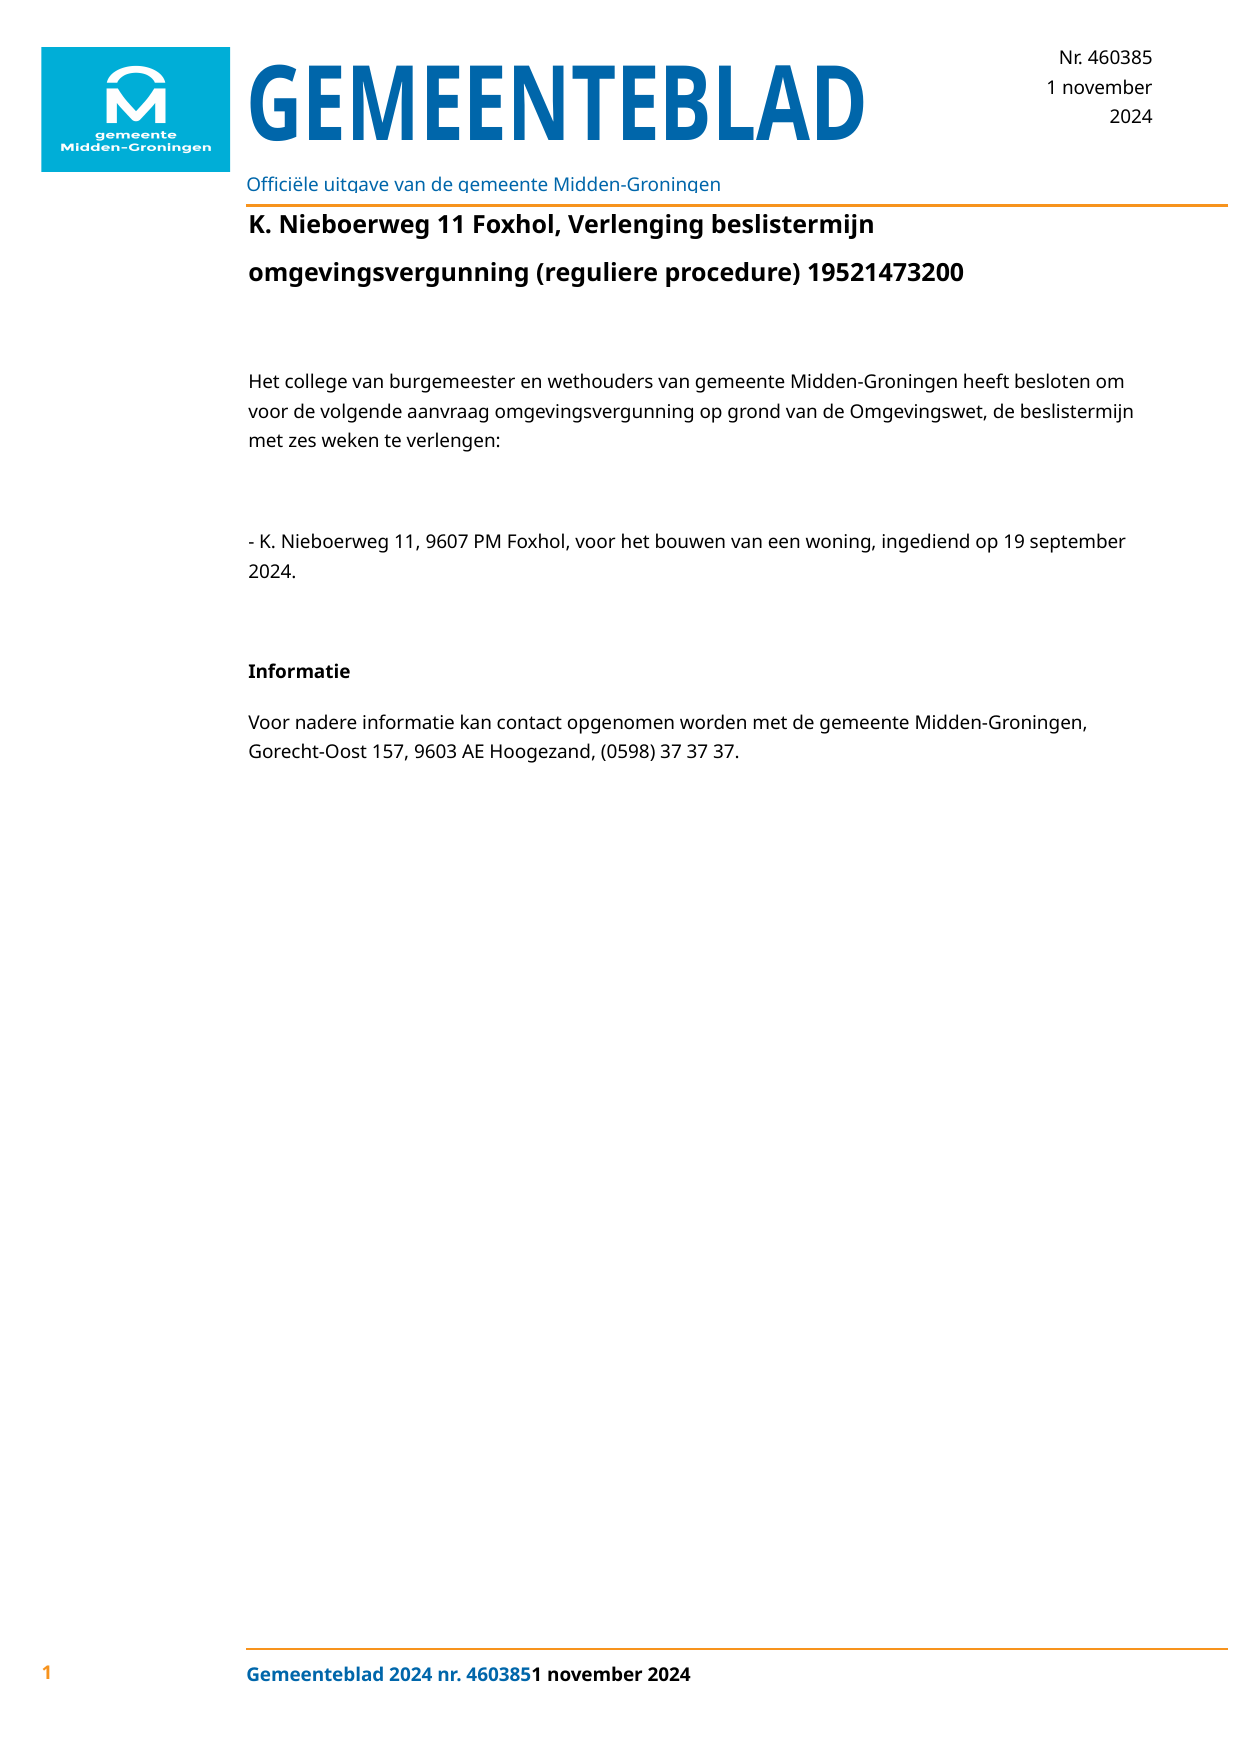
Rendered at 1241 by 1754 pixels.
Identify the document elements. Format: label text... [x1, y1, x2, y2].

picture [184, 146, 190, 153]
text K. Nieboerweg 11 Foxhol, Verlenging beslistermijn omgevingsvergunning (reguliere procedure) 19521473200 [248, 207, 1152, 288]
text Informatie [248, 659, 1152, 684]
text Voor nadere informatie kan contact opgenomen worden met de gemeente Midden-Groningen, Gorecht-Oost 157, 9603 AE Hoogezand, (0598) 37 37 37. [248, 709, 1152, 764]
text Het college van burgemeester en wethouders van gemeente Midden-Groningen heeft besloten om voor de volgende aanvraag omgevingsvergunning op grond van de Omgevingswet, de beslistermijn met zes weken te verlengen: [248, 368, 1152, 453]
picture [108, 66, 164, 82]
picture [107, 89, 165, 122]
text - K. Nieboerweg 11, 9607 PM Foxhol, voor het bouwen van een woning, ingediend op 19 september 2024. [248, 528, 1152, 584]
